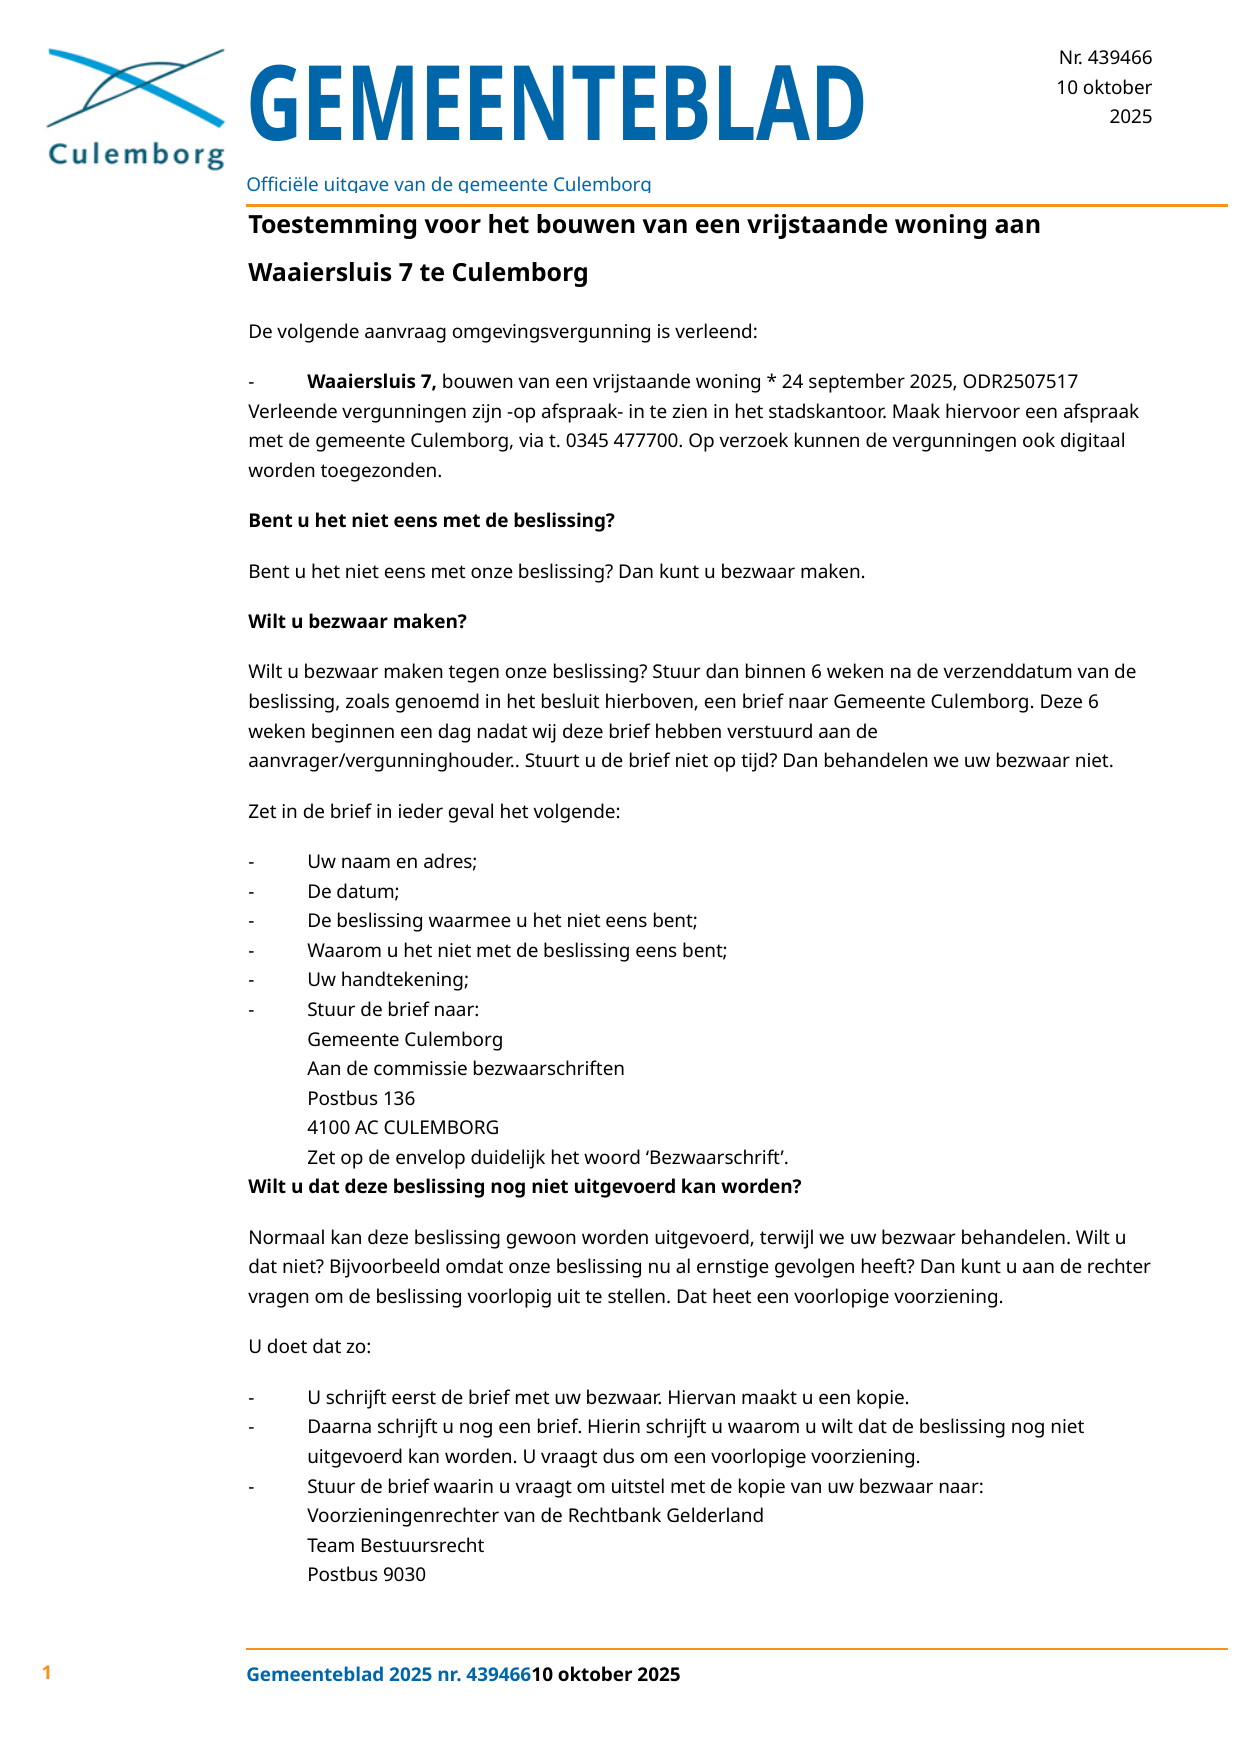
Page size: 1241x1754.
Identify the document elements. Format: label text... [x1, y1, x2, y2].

text U doet dat zo: [248, 1334, 1152, 1359]
list Daarna schrijft u nog een brief. Hierin schrijft u waarom u wilt dat de beslissing nog niet uitgevoerd kan worden. U vraagt dus om een voorlopige voorziening. [248, 1414, 1152, 1469]
list De datum; [248, 878, 1152, 904]
list Aan de commissie bezwaarschriften [248, 1055, 1152, 1081]
list Uw naam en adres; [248, 848, 1152, 874]
list Stuur de brief naar: [248, 996, 1152, 1022]
text Wilt u dat deze beslissing nog niet uitgevoerd kan worden? [248, 1174, 1152, 1199]
picture [41, 47, 231, 172]
list Postbus 9030 [248, 1562, 1152, 1587]
list Gemeente Culemborg [248, 1026, 1152, 1052]
list Waaiersluis 7, bouwen van een vrijstaande woning * 24 september 2025, ODR2507517 [248, 368, 1152, 394]
list U schrijft eerst de brief met uw bezwaar. Hiervan maakt u een kopie. [248, 1384, 1152, 1410]
text Bent u het niet eens met onze beslissing? Dan kunt u bezwaar maken. [248, 558, 1152, 584]
text Zet in de brief in ieder geval het volgende: [248, 798, 1152, 824]
text De volgende aanvraag omgevingsvergunning is verleend: [248, 318, 1152, 344]
text Bent u het niet eens met de beslissing? [248, 507, 1152, 533]
text Normaal kan deze beslissing gewoon worden uitgevoerd, terwijl we uw bezwaar behandelen. Wilt u dat niet? Bijvoorbeeld omdat onze beslissing nu al ernstige gevolgen heeft? Dan kunt u aan de rechter vragen om de beslissing voorlopig uit te stellen. Dat heet een voorlopige voorziening. [248, 1224, 1152, 1309]
list Uw handtekening; [248, 967, 1152, 992]
text Wilt u bezwaar maken tegen onze beslissing? Stuur dan binnen 6 weken na de verzenddatum van de beslissing, zoals genoemd in het besluit hierboven, een brief naar Gemeente Culemborg. Deze 6 weken beginnen een dag nadat wij deze brief hebben verstuurd aan de aanvrager/vergunninghouder.. Stuurt u de brief niet op tijd? Dan behandelen we uw bezwaar niet. [248, 659, 1152, 773]
list Zet op de envelop duidelijk het woord ‘Bezwaarschrift’. [248, 1144, 1152, 1170]
list Team Bestuursrecht [248, 1532, 1152, 1558]
list 4100 AC CULEMBORG [248, 1114, 1152, 1140]
text Verleende vergunningen zijn -op afspraak- in te zien in het stadskantoor. Maak hiervoor een afspraak met de gemeente Culemborg, via t. 0345 477700. Op verzoek kunnen de vergunningen ook digitaal worden toegezonden. [248, 398, 1152, 483]
list Postbus 136 [248, 1085, 1152, 1111]
list Waarom u het niet met de beslissing eens bent; [248, 937, 1152, 963]
list Voorzieningenrechter van de Rechtbank Gelderland [248, 1502, 1152, 1528]
list Stuur de brief waarin u vraagt om uitstel met de kopie van uw bezwaar naar: [248, 1473, 1152, 1499]
text Wilt u bezwaar maken? [248, 608, 1152, 634]
list De beslissing waarmee u het niet eens bent; [248, 907, 1152, 933]
text Toestemming voor het bouwen van een vrijstaande woning aan Waaiersluis 7 te Culemborg [248, 207, 1152, 288]
